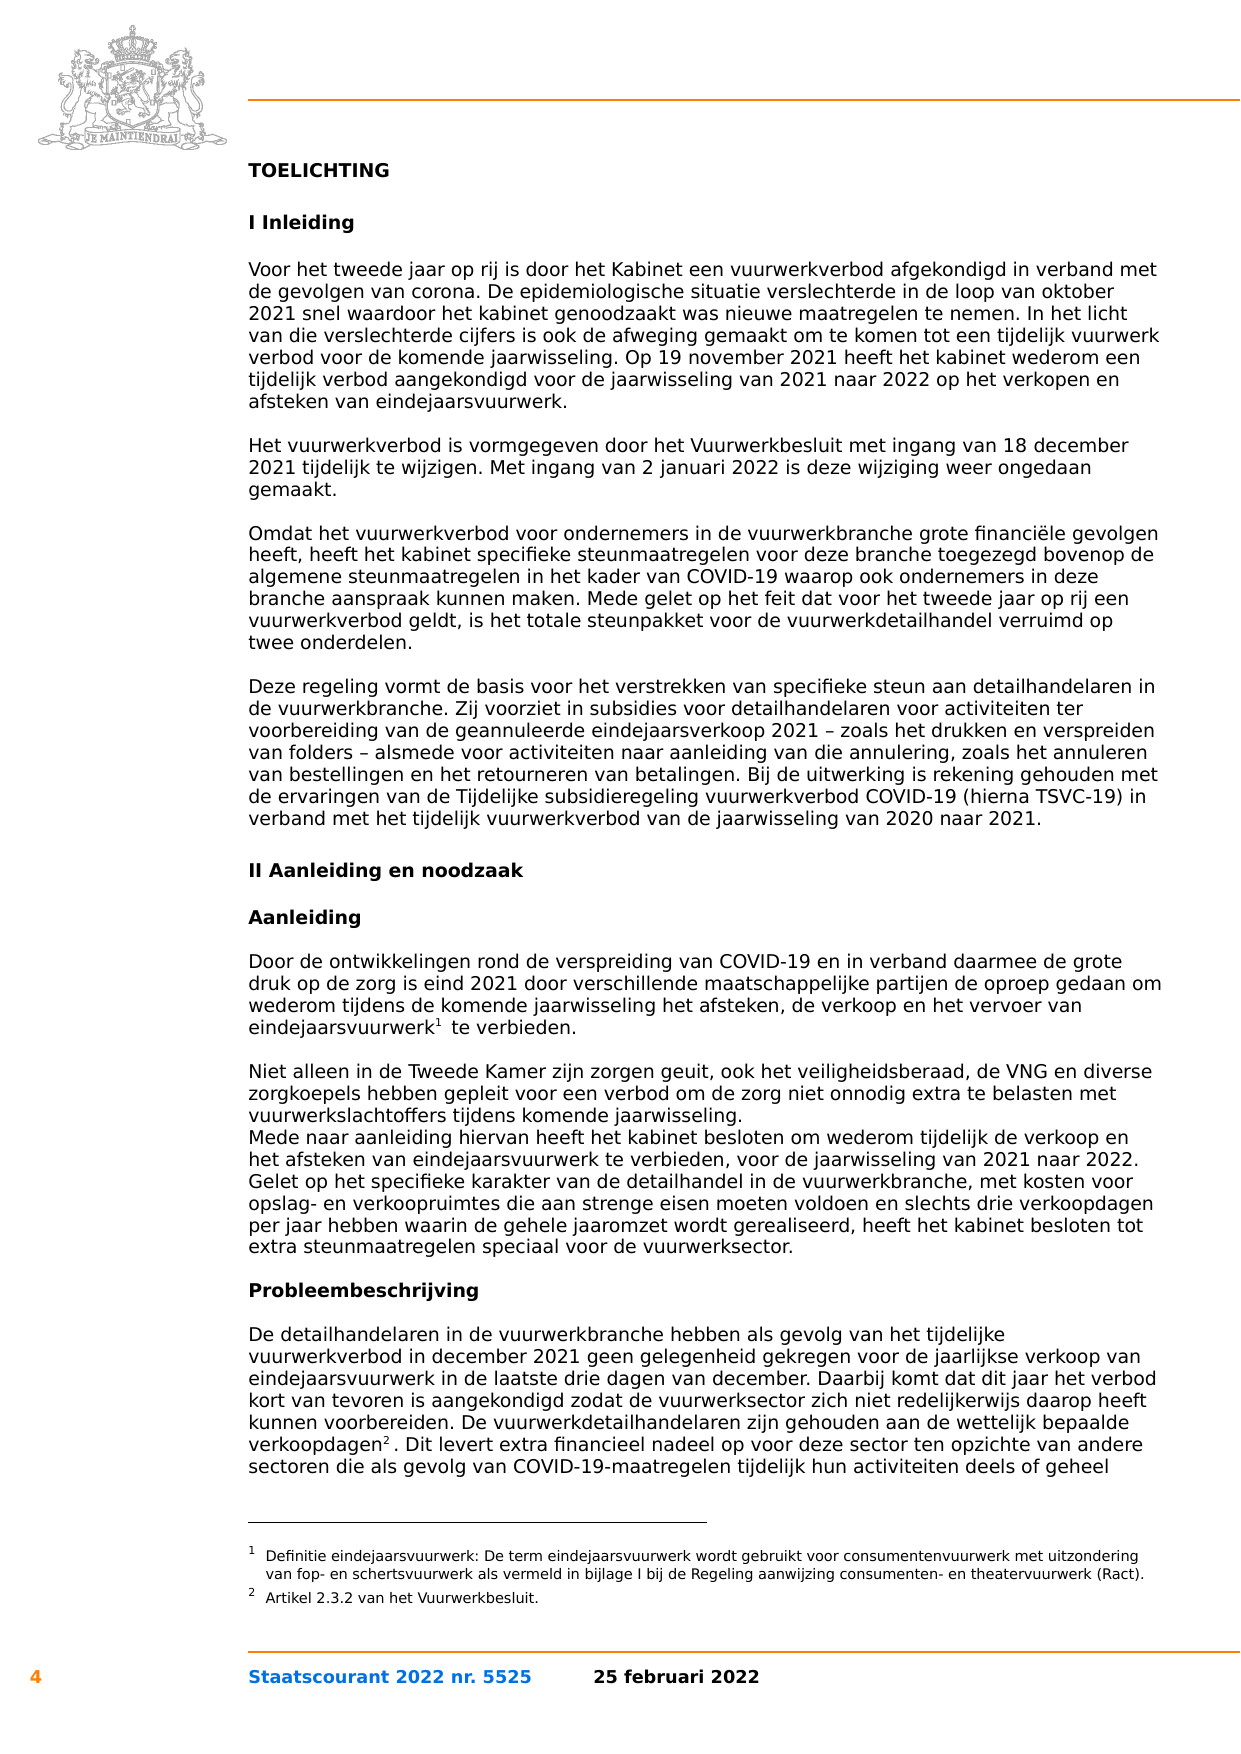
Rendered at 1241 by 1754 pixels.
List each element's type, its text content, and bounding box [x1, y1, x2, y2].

subtitle II Aanleiding en noodzaak [248, 860, 1163, 882]
text De detailhandelaren in de vuurwerkbranche hebben als gevolg van het tijdelijke vuurwerkverbod in december 2021 geen gelegenheid gekregen voor de jaarlijkse verkoop van eindejaarsvuurwerk in de laatste drie dagen van december. Daarbij komt dat dit jaar het verbod kort van tevoren is aangekondigd zodat de vuurwerksector zich niet redelijkerwijs daarop heeft kunnen voorbereiden. De vuurwerkdetailhandelaren zijn gehouden aan de wettelijk bepaalde verkoopdagen. Dit levert extra financieel nadeel op voor deze sector ten opzichte van andere sectoren die als gevolg van COVID-19-maatregelen tijdelijk hun activiteiten deels of geheel [248, 1324, 1163, 1478]
text Mede naar aanleiding hiervan heeft het kabinet besloten om wederom tijdelijk de verkoop en het afsteken van eindejaarsvuurwerk te verbieden, voor de jaarwisseling van 2021 naar 2022. Gelet op het specifieke karakter van de detailhandel in de vuurwerkbranche, met kosten voor opslag- en verkoopruimtes die aan strenge eisen moeten voldoen en slechts drie verkoopdagen per jaar hebben waarin de gehele jaaromzet wordt gerealiseerd, heeft het kabinet besloten tot extra steunmaatregelen speciaal voor de vuurwerksector. [248, 1127, 1163, 1258]
subtitle I Inleiding [248, 212, 1163, 234]
subtitle TOELICHTING [248, 160, 1163, 182]
text Door de ontwikkelingen rond de verspreiding van COVID-19 en in verband daarmee de grote druk op de zorg is eind 2021 door verschillende maatschappelijke partijen de oproep gedaan om wederom tijdens de komende jaarwisseling het afsteken, de verkoop en het vervoer van eindejaarsvuurwerk te verbieden. [248, 951, 1163, 1039]
subtitle Aanleiding [248, 907, 1163, 929]
picture [38, 25, 227, 150]
text Voor het tweede jaar op rij is door het Kabinet een vuurwerkverbod afgekondigd in verband met de gevolgen van corona. De epidemiologische situatie verslechterde in de loop van oktober 2021 snel waardoor het kabinet genoodzaakt was nieuwe maatregelen te nemen. In het licht van die verslechterde cijfers is ook de afweging gemaakt om te komen tot een tijdelijk vuurwerk verbod voor de komende jaarwisseling. Op 19 november 2021 heeft het kabinet wederom een tijdelijk verbod aangekondigd voor de jaarwisseling van 2021 naar 2022 op het verkopen en afsteken van eindejaarsvuurwerk. [248, 259, 1163, 413]
subtitle Probleembeschrijving [248, 1280, 1163, 1302]
text Omdat het vuurwerkverbod voor ondernemers in de vuurwerkbranche grote financiële gevolgen heeft, heeft het kabinet specifieke steunmaatregelen voor deze branche toegezegd bovenop de algemene steunmaatregelen in het kader van COVID-19 waarop ook ondernemers in deze branche aanspraak kunnen maken. Mede gelet op het feit dat voor het tweede jaar op rij een vuurwerkverbod geldt, is het totale steunpakket voor de vuurwerkdetailhandel verruimd op twee onderdelen. [248, 522, 1163, 654]
text Deze regeling vormt de basis voor het verstrekken van specifieke steun aan detailhandelaren in de vuurwerkbranche. Zij voorziet in subsidies voor detailhandelaren voor activiteiten ter voorbereiding van de geannuleerde eindejaarsverkoop 2021 – zoals het drukken en verspreiden van folders – alsmede voor activiteiten naar aanleiding van die annulering, zoals het annuleren van bestellingen en het retourneren van betalingen. Bij de uitwerking is rekening gehouden met de ervaringen van de Tijdelijke subsidieregeling vuurwerkverbod COVID-19 (hierna TSVC-19) in verband met het tijdelijk vuurwerkverbod van de jaarwisseling van 2020 naar 2021. [248, 676, 1163, 830]
text Het vuurwerkverbod is vormgegeven door het Vuurwerkbesluit met ingang van 18 december 2021 tijdelijk te wijzigen. Met ingang van 2 januari 2022 is deze wijziging weer ongedaan gemaakt. [248, 434, 1163, 501]
text Definitie eindejaarsvuurwerk: De term eindejaarsvuurwerk wordt gebruikt voor consumentenvuurwerk met uitzondering van fop- en schertsvuurwerk als vermeld in bijlage I bij de Regeling aanwijzing consumenten- en theatervuurwerk (Ract). [248, 1544, 1163, 1583]
text Niet alleen in de Tweede Kamer zijn zorgen geuit, ook het veiligheidsberaad, de VNG en diverse zorgkoepels hebben gepleit voor een verbod om de zorg niet onnodig extra te belasten met vuurwerkslachtoffers tijdens komende jaarwisseling. [248, 1061, 1163, 1127]
text Artikel 2.3.2 van het Vuurwerkbesluit. [248, 1586, 1163, 1608]
